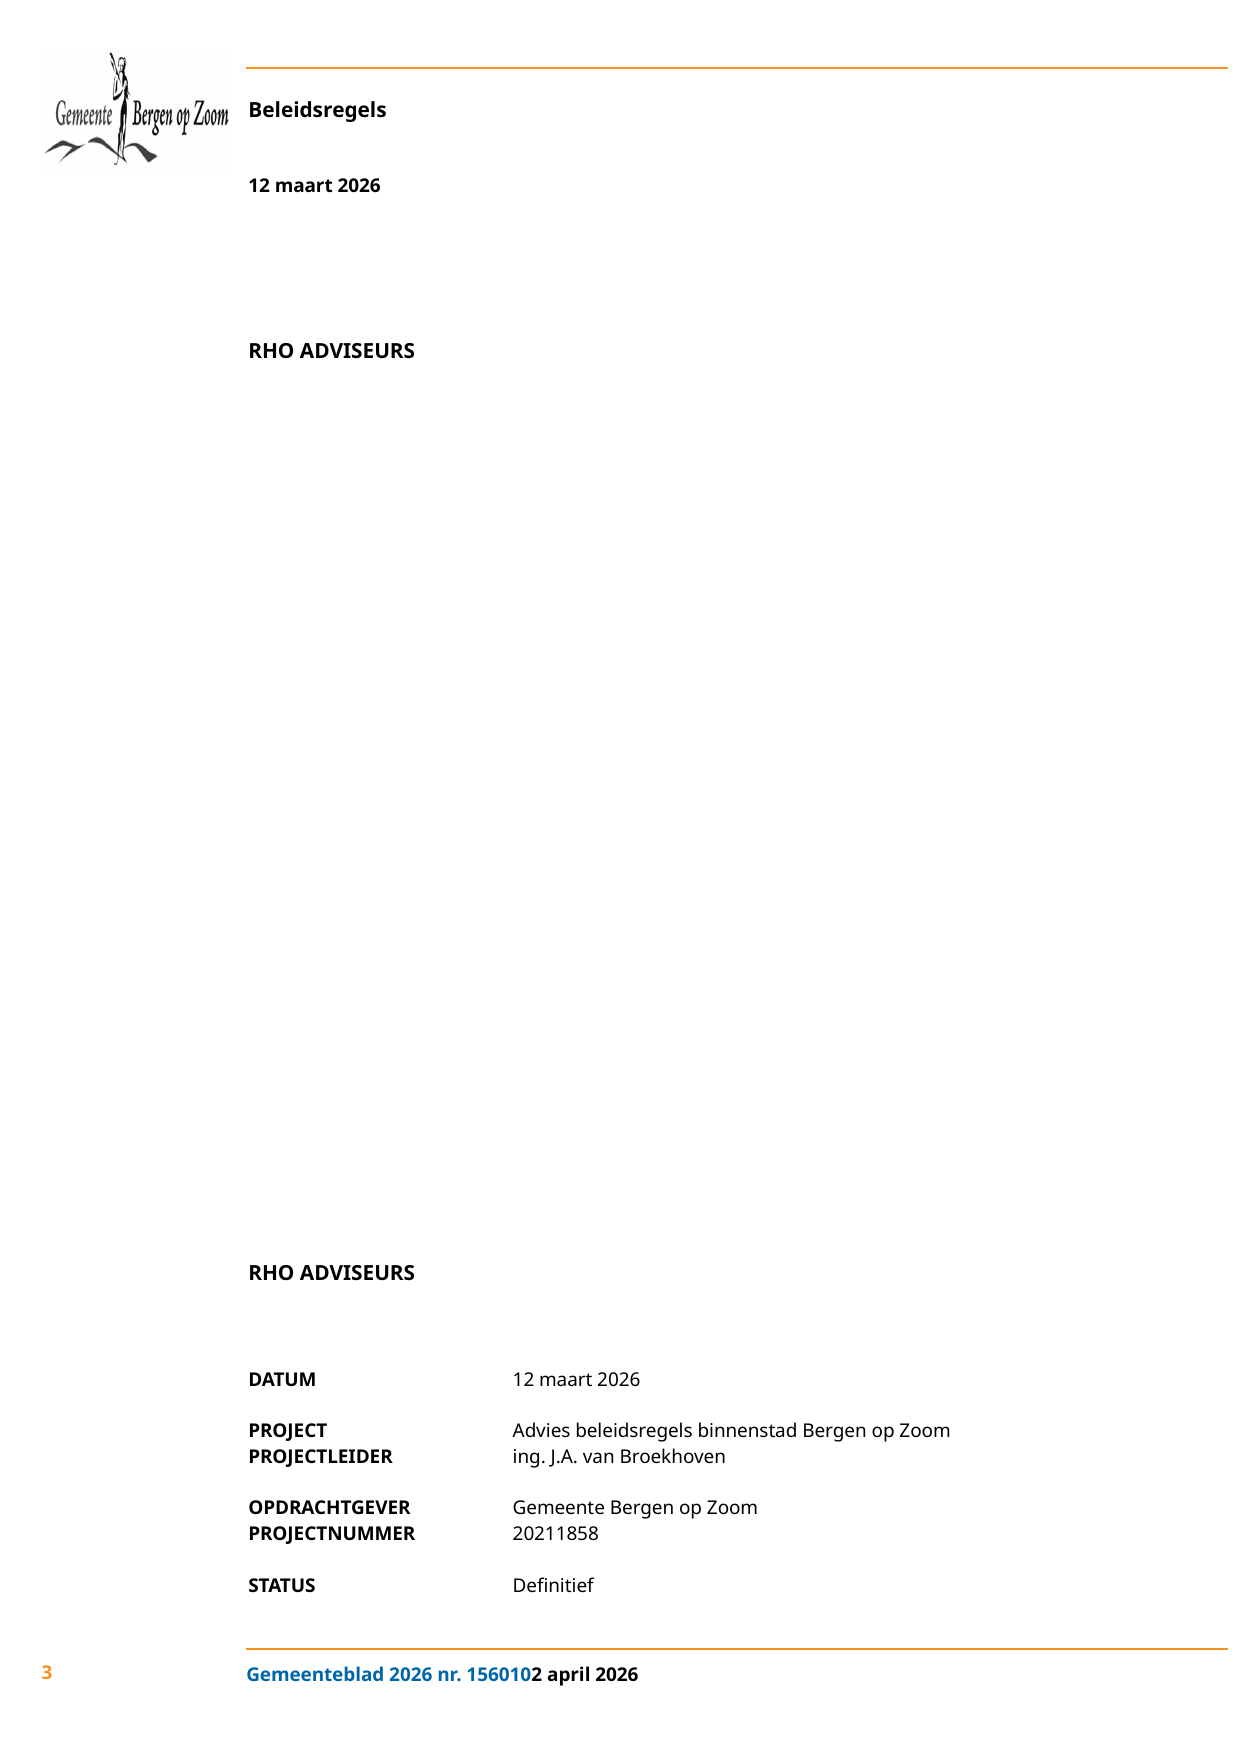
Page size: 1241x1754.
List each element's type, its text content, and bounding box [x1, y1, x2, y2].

picture [41, 47, 231, 172]
table_cell ing. J.A. van Broekhoven [513, 1443, 1152, 1469]
table_cell [513, 1392, 1152, 1417]
table_cell 20211858 [513, 1520, 1152, 1546]
table_cell PROJECT [248, 1418, 512, 1443]
table_cell Gemeente Bergen op Zoom [513, 1495, 1152, 1520]
table_cell [248, 1392, 512, 1417]
text RHO ADVISEURS [248, 1258, 1152, 1287]
table_cell PROJECTLEIDER [248, 1443, 512, 1469]
table_cell STATUS [248, 1572, 512, 1597]
table_cell Advies beleidsregels binnenstad Bergen op Zoom [513, 1418, 1152, 1443]
text 12 maart 2026 [248, 172, 1152, 198]
table_cell OPDRACHTGEVER [248, 1495, 512, 1520]
table_cell [248, 1469, 512, 1494]
table_cell [513, 1469, 1152, 1494]
table_cell [248, 1546, 512, 1572]
table_header 12 maart 2026 [513, 1366, 1152, 1392]
text RHO ADVISEURS [248, 336, 1152, 365]
table_header DATUM [248, 1366, 512, 1392]
table_cell Definitief [513, 1572, 1152, 1597]
table_cell [513, 1546, 1152, 1572]
text Beleidsregels [248, 95, 1152, 123]
table_cell PROJECTNUMMER [248, 1520, 512, 1546]
